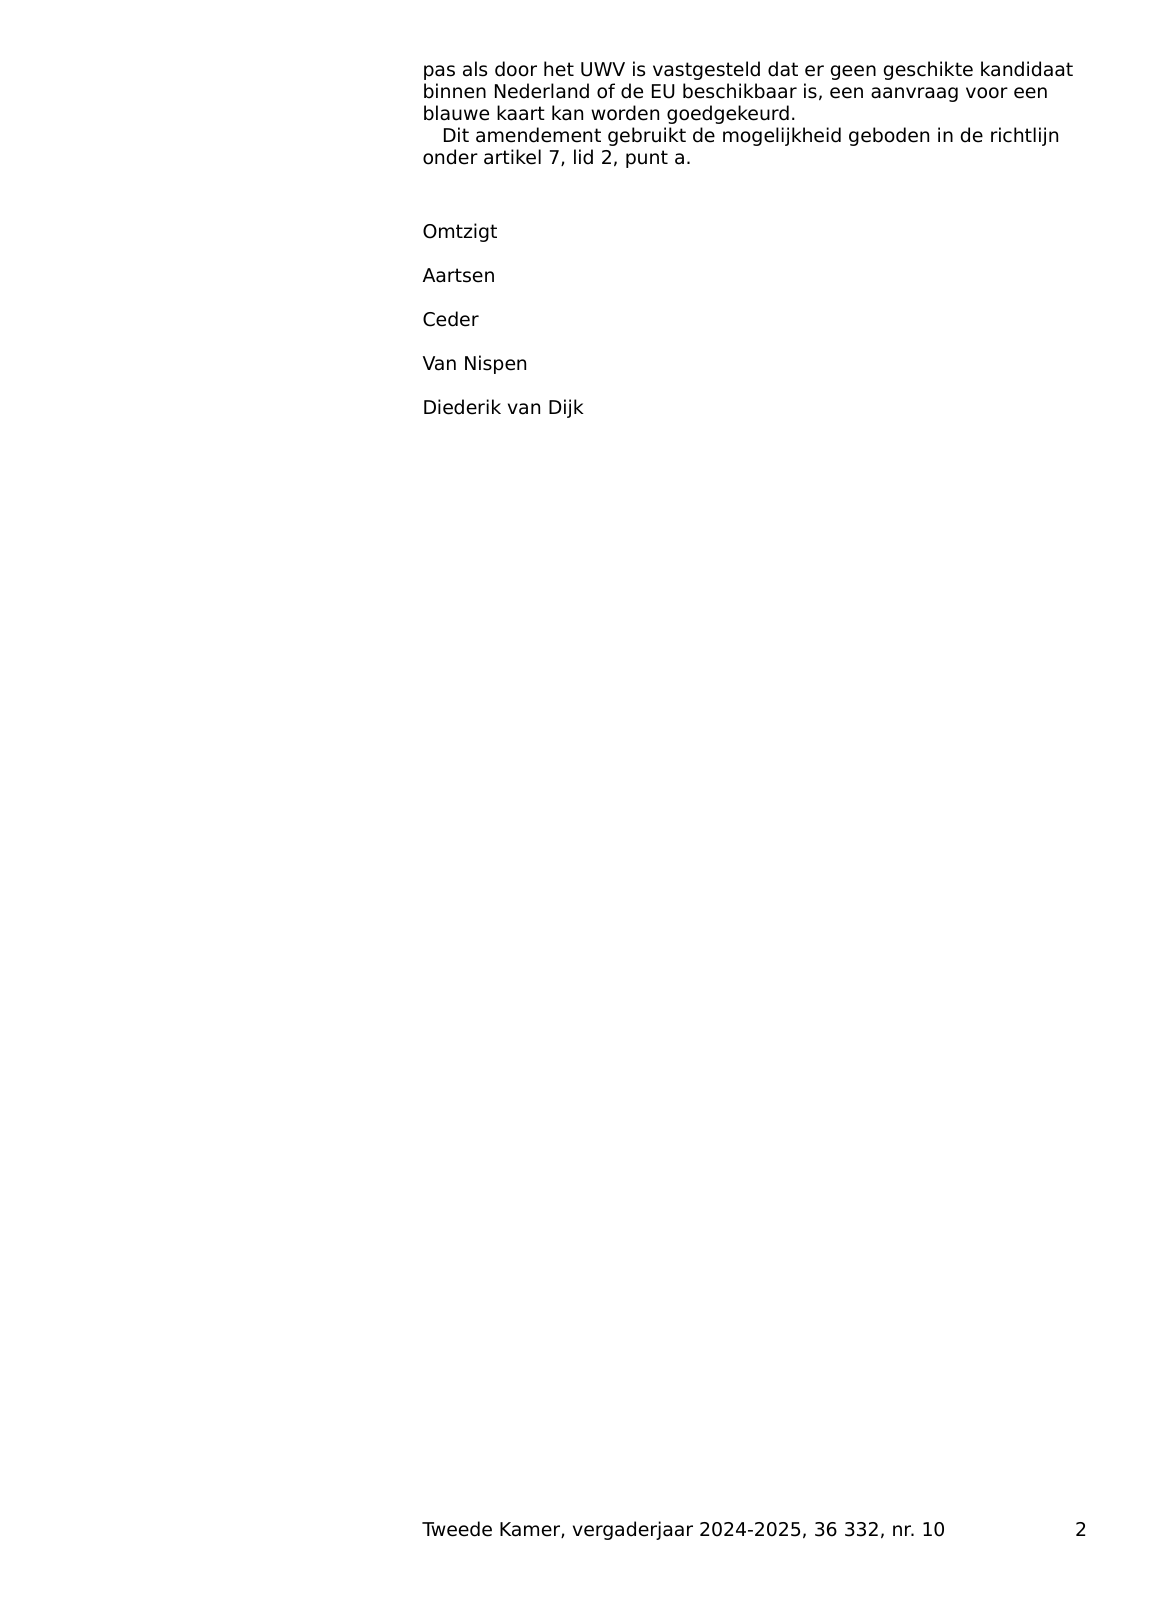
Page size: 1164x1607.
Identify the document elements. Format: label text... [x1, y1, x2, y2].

text Omtzigt Aartsen Ceder Van Nispen Diederik van Dijk [422, 199, 1087, 419]
text Dit amendement gebruikt de mogelijkheid geboden in de richtlijn onder artikel 7, lid 2, punt a. [422, 125, 1087, 169]
text pas als door het UWV is vastgesteld dat er geen geschikte kandidaat binnen Nederland of de EU beschikbaar is, een aanvraag voor een blauwe kaart kan worden goedgekeurd. [422, 59, 1087, 125]
